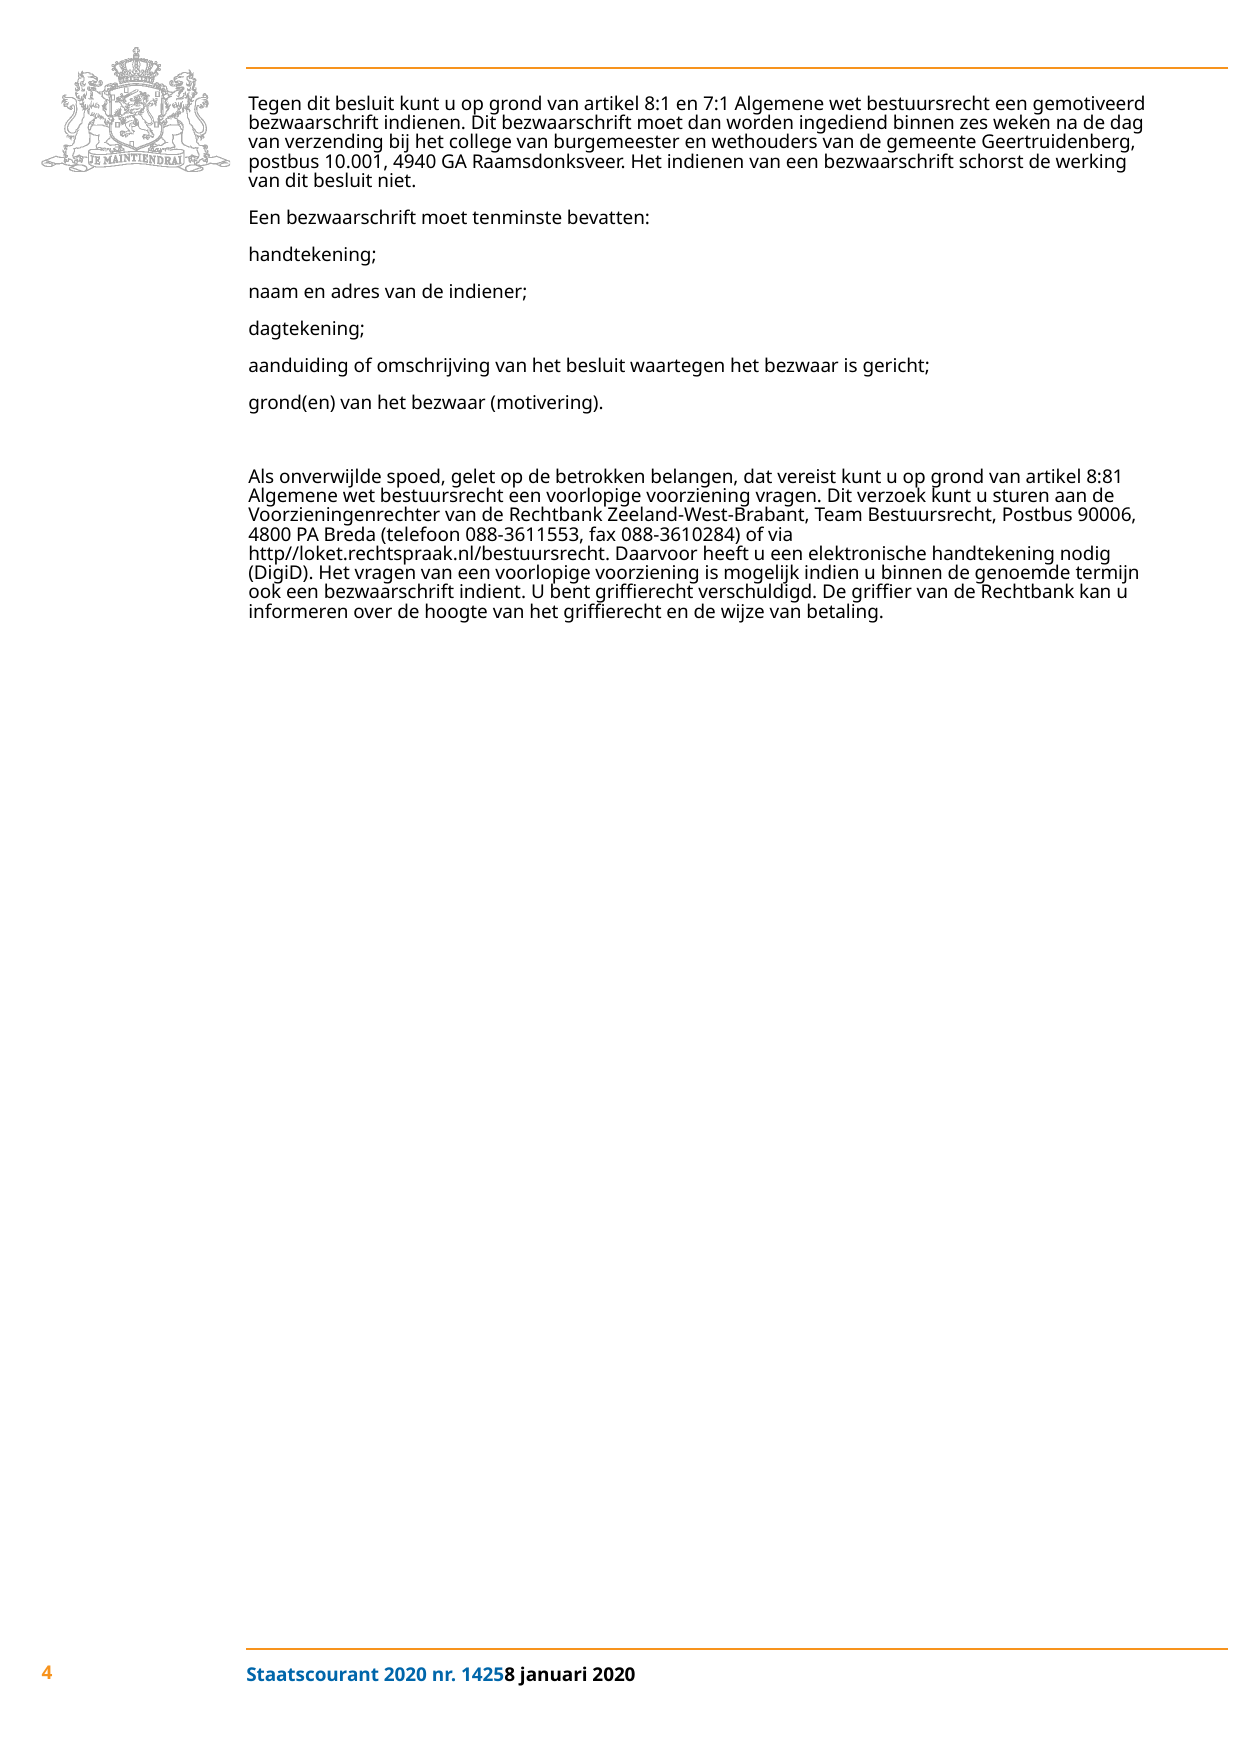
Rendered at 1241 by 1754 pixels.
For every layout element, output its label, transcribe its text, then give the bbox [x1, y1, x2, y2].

text naam en adres van de indiener; [248, 283, 1152, 302]
text Een bezwaarschrift moet tenminste bevatten: [248, 209, 1152, 228]
text grond(en) van het bezwaar (motivering). [248, 394, 1152, 413]
text Tegen dit besluit kunt u op grond van artikel 8:1 en 7:1 Algemene wet bestuursrecht een gemotiveerd bezwaarschrift indienen. Dit bezwaarschrift moet dan worden ingediend binnen zes weken na de dag van verzending bij het college van burgemeester en wethouders van de gemeente Geertruidenberg, postbus 10.001, 4940 GA Raamsdonksveer. Het indienen van een bezwaarschrift schorst de werking van dit besluit niet. [248, 95, 1152, 191]
picture [41, 47, 231, 172]
text Als onverwijlde spoed, gelet op de betrokken belangen, dat vereist kunt u op grond van artikel 8:81 Algemene wet bestuursrecht een voorlopige voorziening vragen. Dit verzoek kunt u sturen aan de Voorzieningenrechter van de Rechtbank Zeeland-West-Brabant, Team Bestuursrecht, Postbus 90006, 4800 PA Breda (telefoon 088-3611553, fax 088-3610284) of via http//loket.rechtspraak.nl/bestuursrecht. Daarvoor heeft u een elektronische handtekening nodig (DigiD). Het vragen van een voorlopige voorziening is mogelijk indien u binnen de genoemde termijn ook een bezwaarschrift indient. U bent griffierecht verschuldigd. De griffier van de Rechtbank kan u informeren over de hoogte van het griffierecht en de wijze van betaling. [248, 468, 1152, 622]
text aanduiding of omschrijving van het besluit waartegen het bezwaar is gericht; [248, 357, 1152, 376]
text dagtekening; [248, 320, 1152, 339]
text handtekening; [248, 246, 1152, 265]
